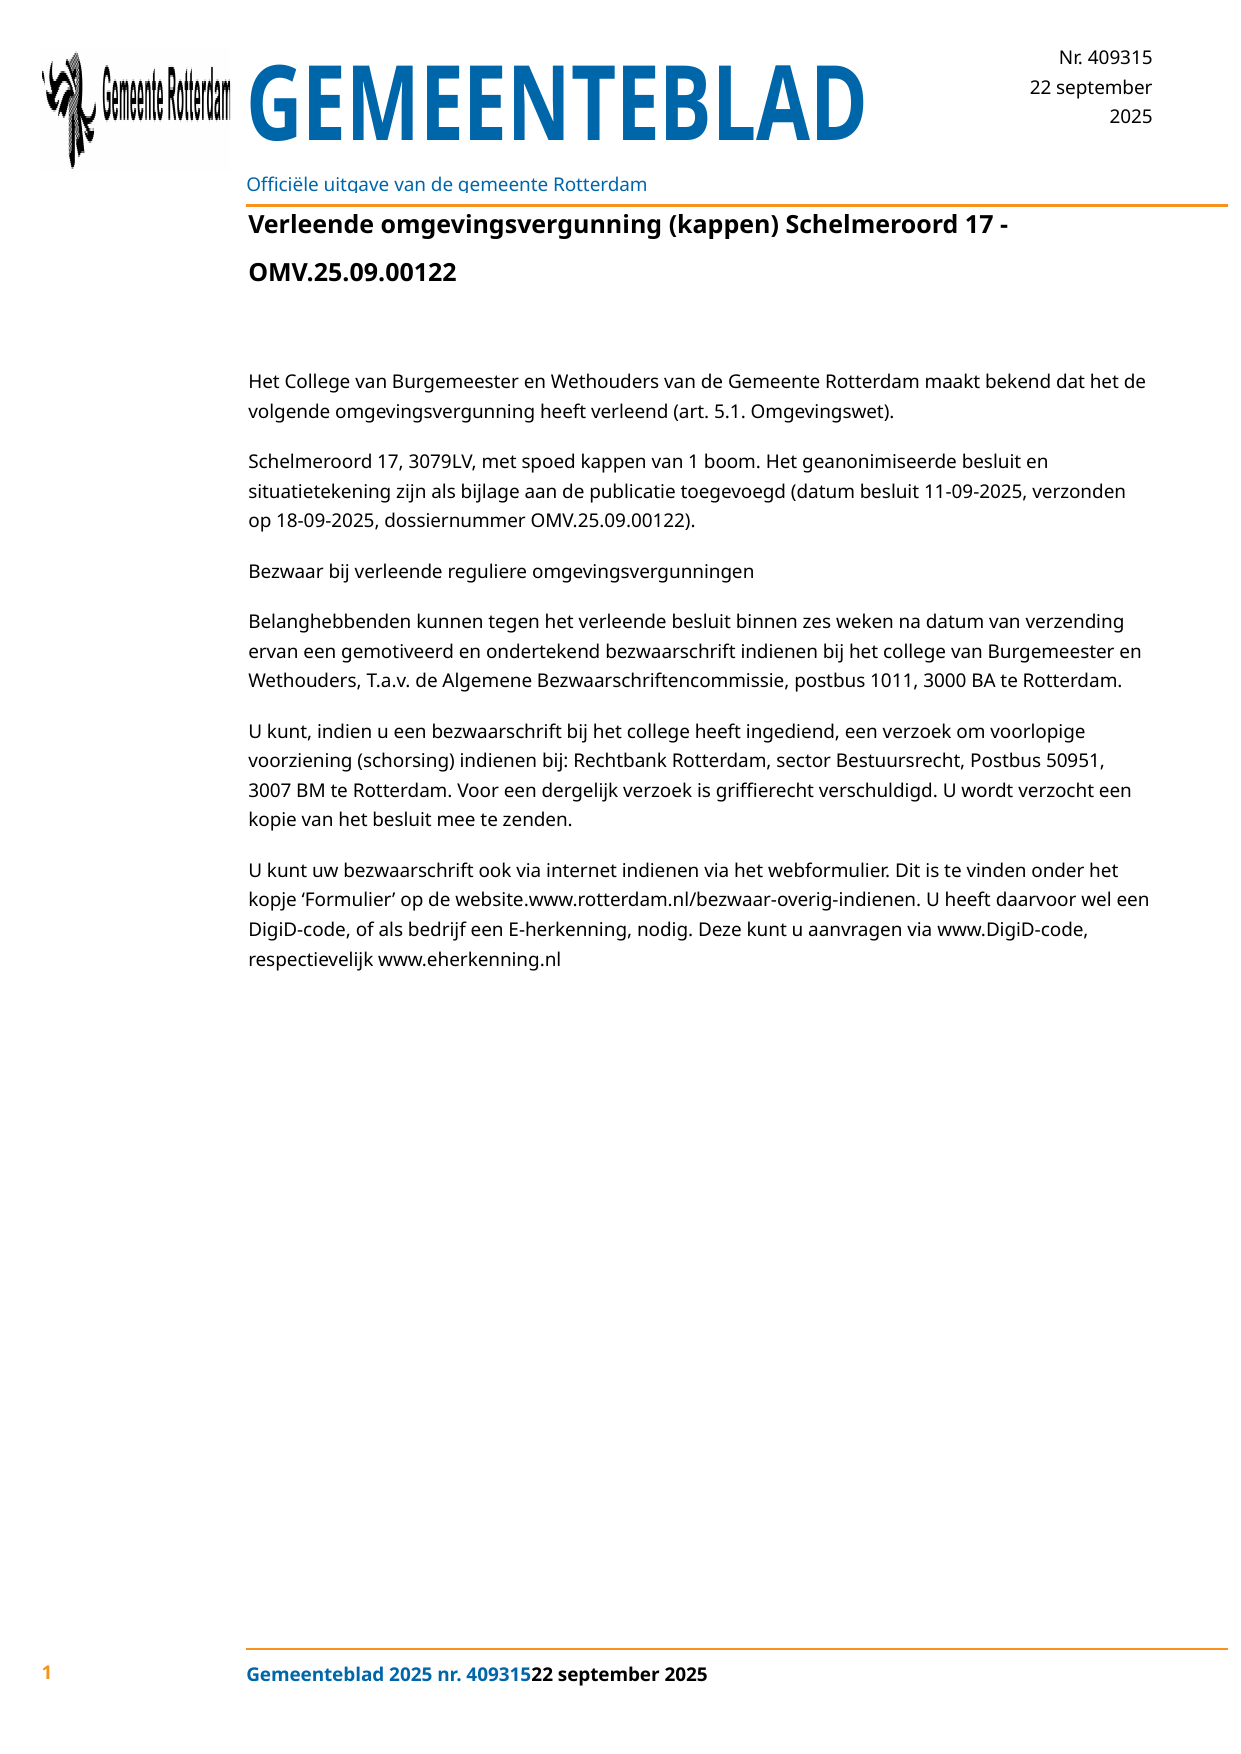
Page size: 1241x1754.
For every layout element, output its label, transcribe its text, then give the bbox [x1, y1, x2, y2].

text Verleende omgevingsvergunning (kappen) Schelmeroord 17 - OMV.25.09.00122 [248, 207, 1152, 288]
text Schelmeroord 17, 3079LV, met spoed kappen van 1 boom. Het geanonimiseerde besluit en situatietekening zijn als bijlage aan de publicatie toegevoegd (datum besluit 11-09-2025, verzonden op 18-09-2025, dossiernummer OMV.25.09.00122). [248, 448, 1152, 533]
text Bezwaar bij verleende reguliere omgevingsvergunningen [248, 558, 1152, 584]
text U kunt uw bezwaarschrift ook via internet indienen via het webformulier. Dit is te vinden onder het kopje ‘Formulier’ op de website.www.rotterdam.nl/bezwaar-overig-indienen. U heeft daarvoor wel een DigiD-code, of als bedrijf een E-herkenning, nodig. Deze kunt u aanvragen via www.DigiD-code, respectievelijk www.eherkenning.nl [248, 857, 1152, 972]
text Het College van Burgemeester en Wethouders van de Gemeente Rotterdam maakt bekend dat het de volgende omgevingsvergunning heeft verleend (art. 5.1. Omgevingswet). [248, 368, 1152, 424]
text U kunt, indien u een bezwaarschrift bij het college heeft ingediend, een verzoek om voorlopige voorziening (schorsing) indienen bij: Rechtbank Rotterdam, sector Bestuursrecht, Postbus 50951, 3007 BM te Rotterdam. Voor een dergelijk verzoek is griffierecht verschuldigd. U wordt verzocht een kopie van het besluit mee te zenden. [248, 718, 1152, 832]
picture [41, 47, 231, 172]
text Belanghebbenden kunnen tegen het verleende besluit binnen zes weken na datum van verzending ervan een gemotiveerd en ondertekend bezwaarschrift indienen bij het college van Burgemeester en Wethouders, T.a.v. de Algemene Bezwaarschriftencommissie, postbus 1011, 3000 BA te Rotterdam. [248, 608, 1152, 693]
